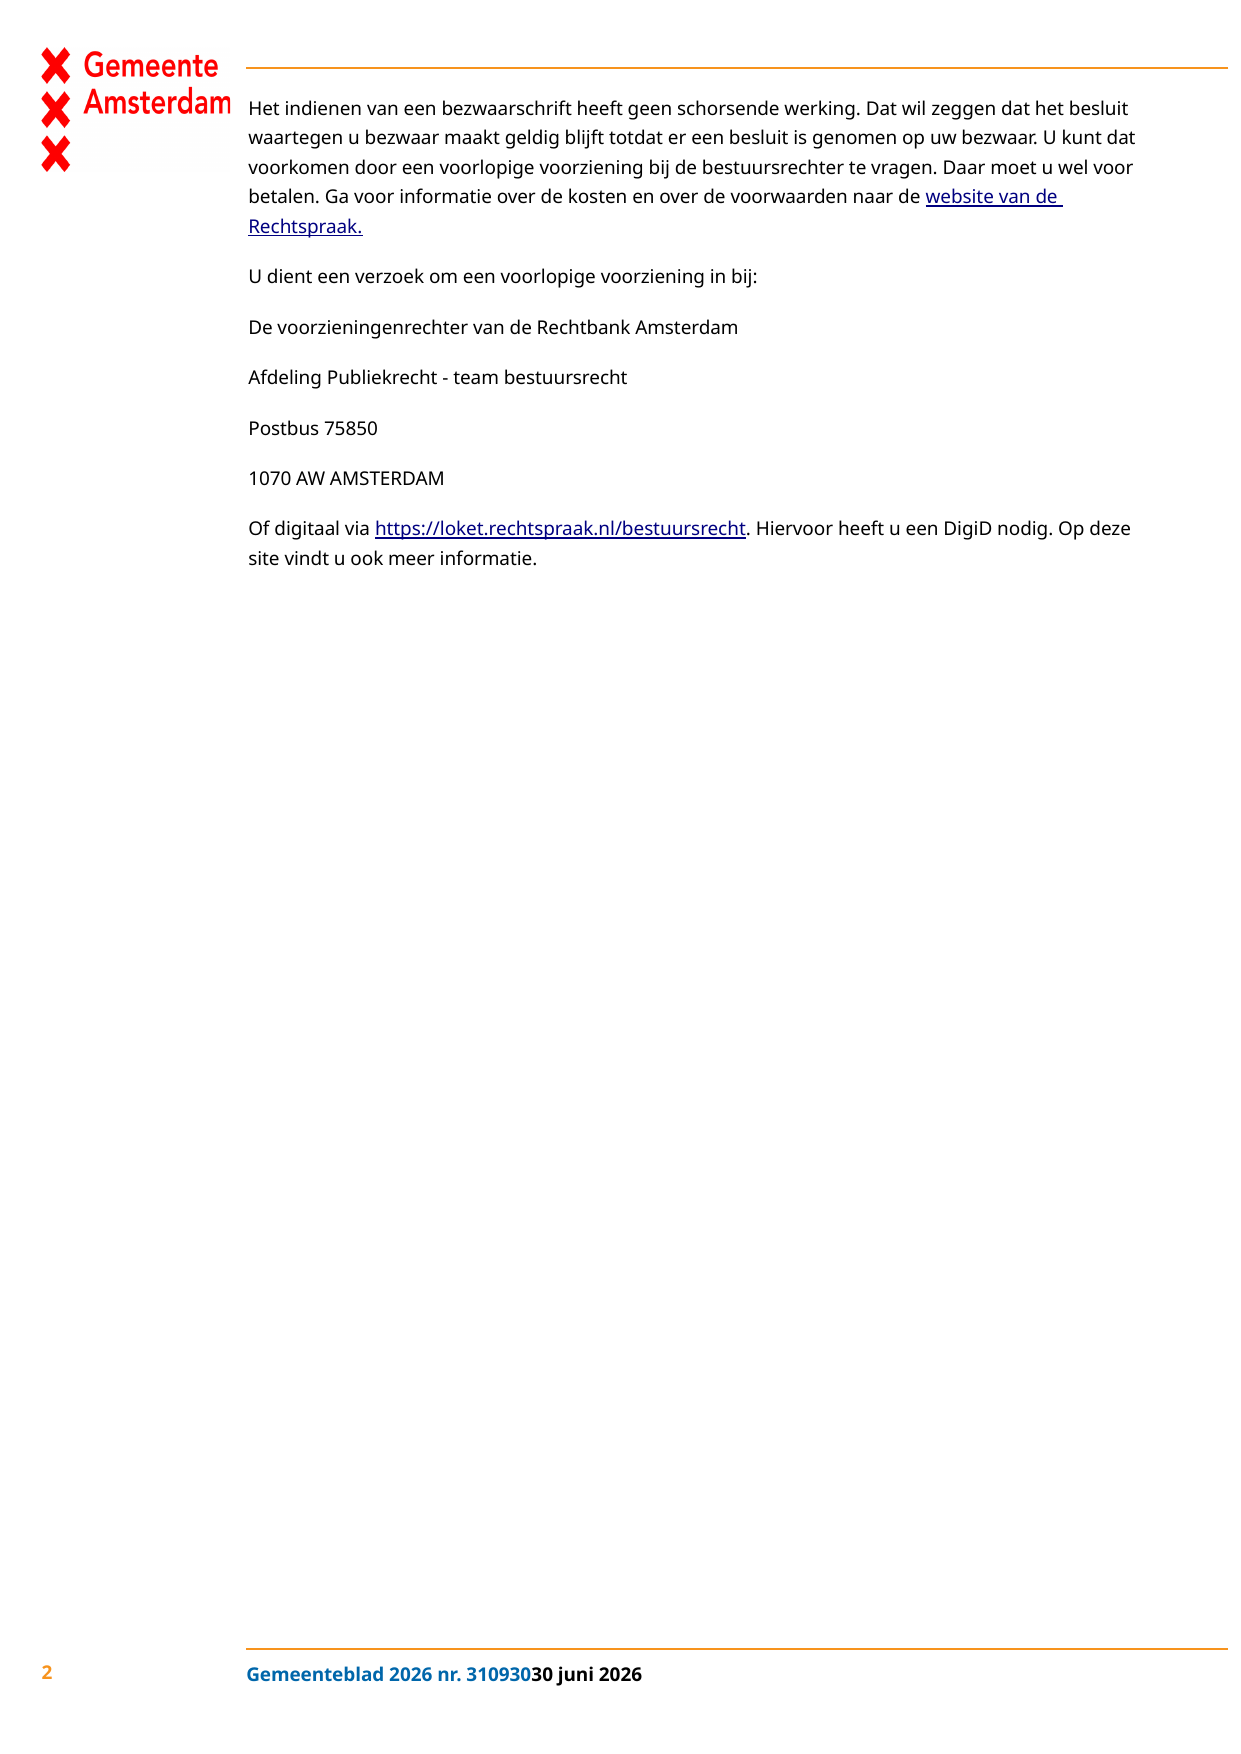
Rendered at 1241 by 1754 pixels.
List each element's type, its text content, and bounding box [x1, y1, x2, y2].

picture [41, 47, 231, 172]
text Postbus 75850 [248, 415, 1152, 441]
text Of digitaal via https://loket.rechtspraak.nl/bestuursrecht. Hiervoor heeft u een DigiD nodig. Op deze site vindt u ook meer informatie. [248, 516, 1152, 571]
text U dient een verzoek om een voorlopige voorziening in bij: [248, 263, 1152, 289]
text De voorzieningenrechter van de Rechtbank Amsterdam [248, 314, 1152, 340]
text Het indienen van een bezwaarschrift heeft geen schorsende werking. Dat wil zeggen dat het besluit waartegen u bezwaar maakt geldig blijft totdat er een besluit is genomen op uw bezwaar. U kunt dat voorkomen door een voorlopige voorziening bij de bestuursrechter te vragen. Daar moet u wel voor betalen. Ga voor informatie over de kosten en over de voorwaarden naar de website van de Rechtspraak. [248, 95, 1152, 239]
text Afdeling Publiekrecht - team bestuursrecht [248, 364, 1152, 390]
text 1070 AW AMSTERDAM [248, 465, 1152, 491]
